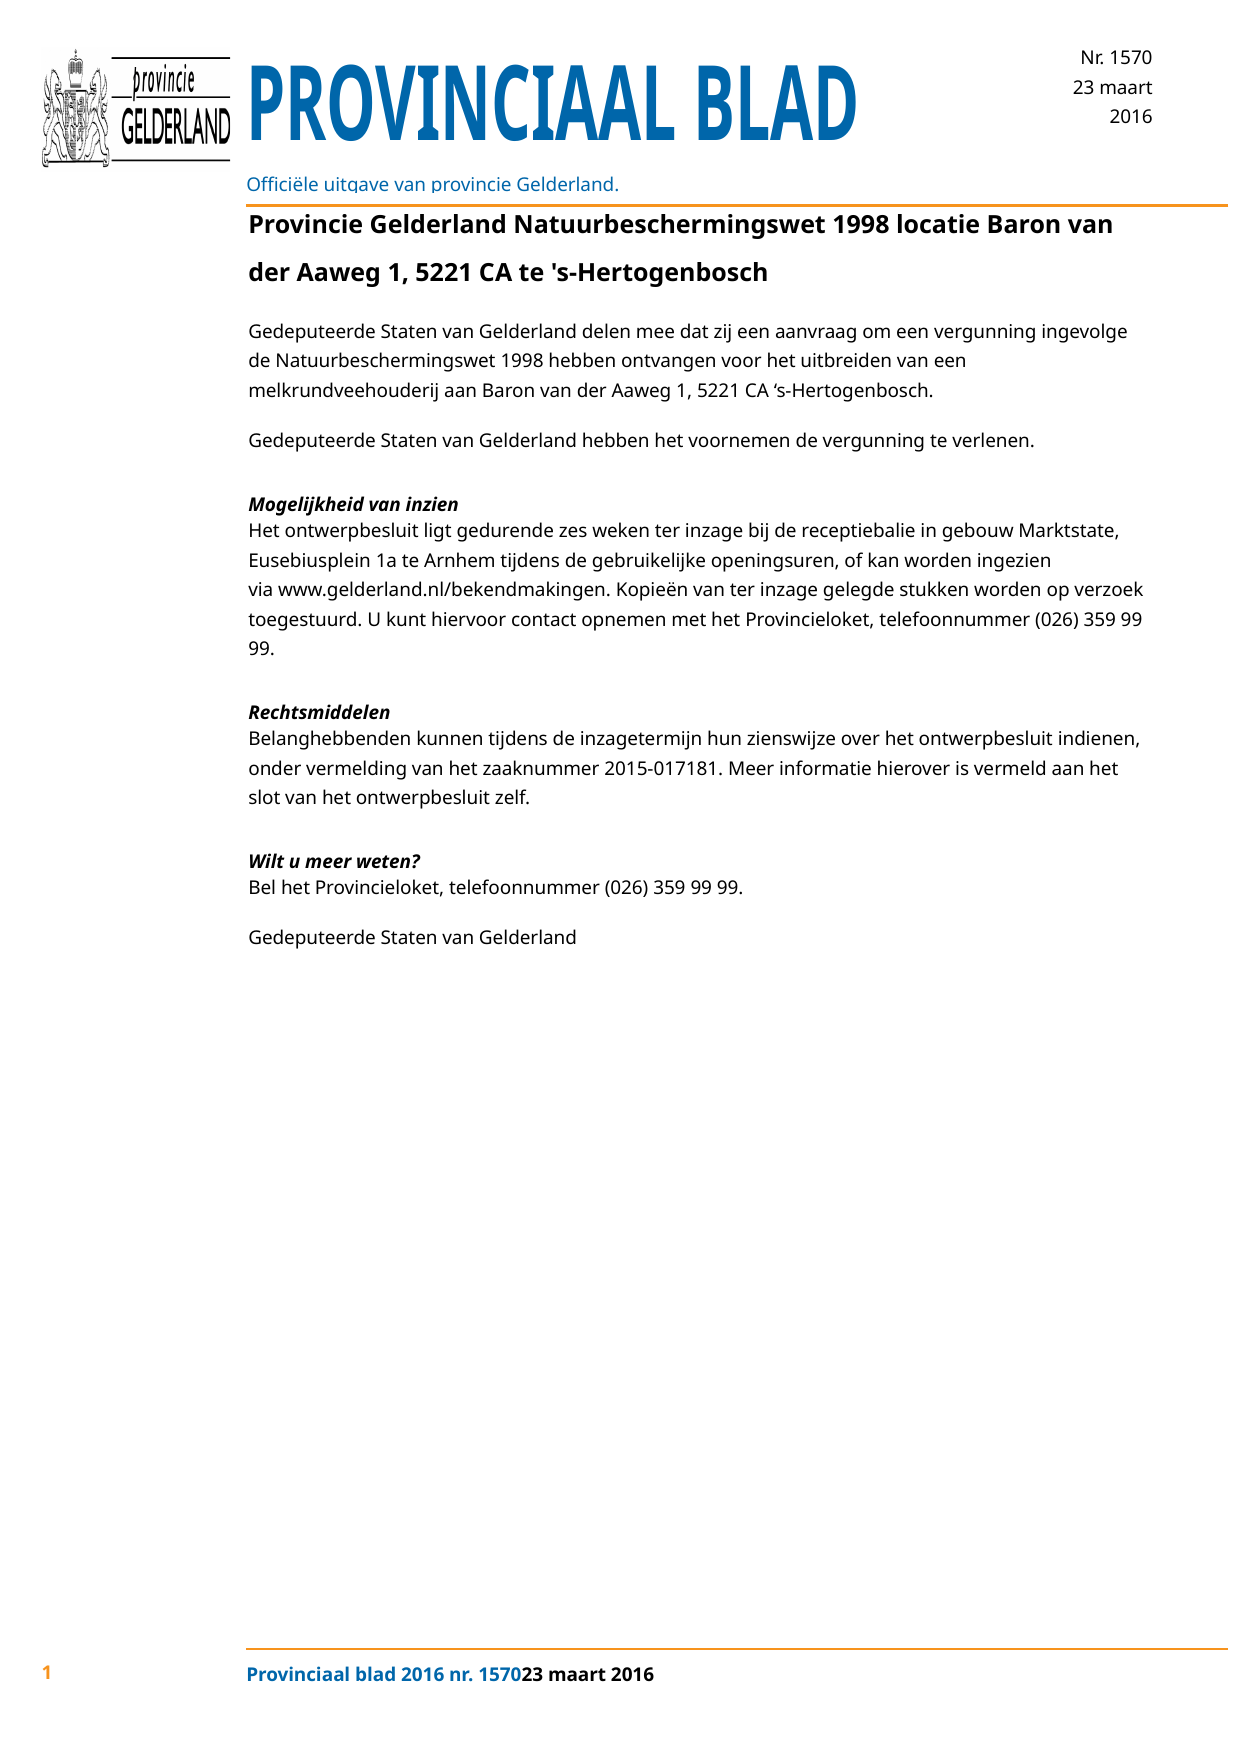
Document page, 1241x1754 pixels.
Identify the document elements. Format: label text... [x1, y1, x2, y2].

text Gedeputeerde Staten van Gelderland [248, 924, 1152, 950]
text Rechtsmiddelen [248, 699, 1152, 725]
text Gedeputeerde Staten van Gelderland hebben het voornemen de vergunning te verlenen. [248, 427, 1152, 453]
text Belanghebbenden kunnen tijdens de inzagetermijn hun zienswijze over het ontwerpbesluit indienen, onder vermelding van het zaaknummer 2015-017181. Meer informatie hierover is vermeld aan het slot van het ontwerpbesluit zelf. [248, 725, 1152, 810]
picture [41, 47, 231, 172]
text Gedeputeerde Staten van Gelderland delen mee dat zij een aanvraag om een vergunning ingevolge de Natuurbeschermingswet 1998 hebben ontvangen voor het uitbreiden van een melkrundveehouderij aan Baron van der Aaweg 1, 5221 CA ‘s-Hertogenbosch. [248, 318, 1152, 403]
text Mogelijkheid van inzien [248, 491, 1152, 517]
text Wilt u meer weten? [248, 848, 1152, 874]
text Bel het Provincieloket, telefoonnummer (026) 359 99 99. [248, 874, 1152, 900]
text Provincie Gelderland Natuurbeschermingswet 1998 locatie Baron van der Aaweg 1, 5221 CA te 's-Hertogenbosch [248, 207, 1152, 288]
text Het ontwerpbesluit ligt gedurende zes weken ter inzage bij de receptiebalie in gebouw Marktstate, Eusebiusplein 1a te Arnhem tijdens de gebruikelijke openingsuren, of kan worden ingezien via www.gelderland.nl/bekendmakingen. Kopieën van ter inzage gelegde stukken worden op verzoek toegestuurd. U kunt hiervoor contact opnemen met het Provincieloket, telefoonnummer (026) 359 99 99. [248, 517, 1152, 661]
